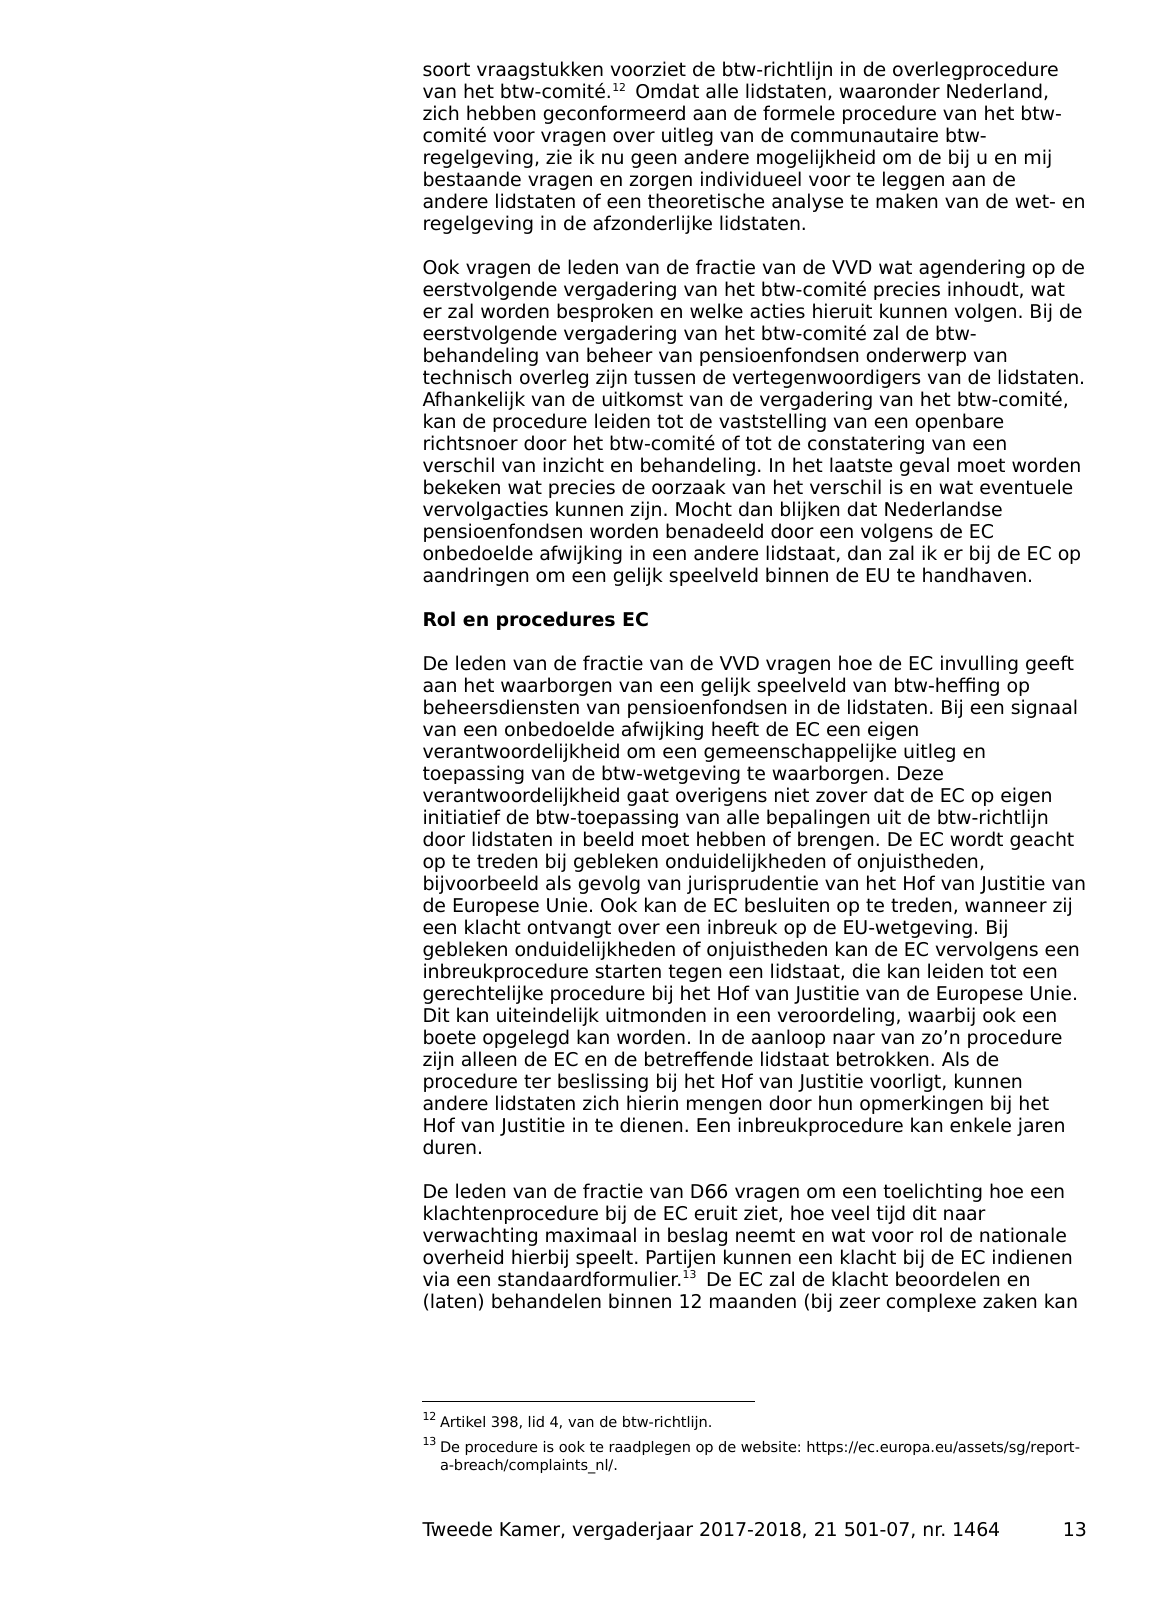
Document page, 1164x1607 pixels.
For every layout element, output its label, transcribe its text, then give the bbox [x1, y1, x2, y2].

text Artikel 398, lid 4, van de btw-richtlijn. [422, 1410, 1087, 1432]
text De procedure is ook te raadplegen op de website: https://ec.europa.eu/assets/sg/report-a-breach/complaints_nl/. [422, 1435, 1087, 1474]
text De leden van de fractie van de VVD vragen hoe de EC invulling geeft aan het waarborgen van een gelijk speelveld van btw-heffing op beheersdiensten van pensioenfondsen in de lidstaten. Bij een signaal van een onbedoelde afwijking heeft de EC een eigen verantwoordelijkheid om een gemeenschappelijke uitleg en toepassing van de btw-wetgeving te waarborgen. Deze verantwoordelijkheid gaat overigens niet zover dat de EC op eigen initiatief de btw-toepassing van alle bepalingen uit de btw-richtlijn door lidstaten in beeld moet hebben of brengen. De EC wordt geacht op te treden bij gebleken onduidelijkheden of onjuistheden, bijvoorbeeld als gevolg van jurisprudentie van het Hof van Justitie van de Europese Unie. Ook kan de EC besluiten op te treden, wanneer zij een klacht ontvangt over een inbreuk op de EU-wetgeving. Bij gebleken onduidelijkheden of onjuistheden kan de EC vervolgens een inbreukprocedure starten tegen een lidstaat, die kan leiden tot een gerechtelijke procedure bij het Hof van Justitie van de Europese Unie. Dit kan uiteindelijk uitmonden in een veroordeling, waarbij ook een boete opgelegd kan worden. In de aanloop naar van zo’n procedure zijn alleen de EC en de betreffende lidstaat betrokken. Als de procedure ter beslissing bij het Hof van Justitie voorligt, kunnen andere lidstaten zich hierin mengen door hun opmerkingen bij het Hof van Justitie in te dienen. Een inbreukprocedure kan enkele jaren duren. [422, 653, 1087, 1159]
subtitle Rol en procedures EC [422, 609, 1087, 631]
text De leden van de fractie van D66 vragen om een toelichting hoe een klachtenprocedure bij de EC eruit ziet, hoe veel tijd dit naar verwachting maximaal in beslag neemt en wat voor rol de nationale overheid hierbij speelt. Partijen kunnen een klacht bij de EC indienen via een standaardformulier. De EC zal de klacht beoordelen en (laten) behandelen binnen 12 maanden (bij zeer complexe zaken kan [422, 1181, 1087, 1313]
text soort vraagstukken voorziet de btw-richtlijn in de overlegprocedure van het btw-comité. Omdat alle lidstaten, waaronder Nederland, zich hebben geconformeerd aan de formele procedure van het btw-comité voor vragen over uitleg van de communautaire btw-regelgeving, zie ik nu geen andere mogelijkheid om de bij u en mij bestaande vragen en zorgen individueel voor te leggen aan de andere lidstaten of een theoretische analyse te maken van de wet- en regelgeving in de afzonderlijke lidstaten. [422, 59, 1087, 235]
text Ook vragen de leden van de fractie van de VVD wat agendering op de eerstvolgende vergadering van het btw-comité precies inhoudt, wat er zal worden besproken en welke acties hieruit kunnen volgen. Bij de eerstvolgende vergadering van het btw-comité zal de btw-behandeling van beheer van pensioenfondsen onderwerp van technisch overleg zijn tussen de vertegenwoordigers van de lidstaten. Afhankelijk van de uitkomst van de vergadering van het btw-comité, kan de procedure leiden tot de vaststelling van een openbare richtsnoer door het btw-comité of tot de constatering van een verschil van inzicht en behandeling. In het laatste geval moet worden bekeken wat precies de oorzaak van het verschil is en wat eventuele vervolgacties kunnen zijn. Mocht dan blijken dat Nederlandse pensioenfondsen worden benadeeld door een volgens de EC onbedoelde afwijking in een andere lidstaat, dan zal ik er bij de EC op aandringen om een gelijk speelveld binnen de EU te handhaven. [422, 257, 1087, 587]
